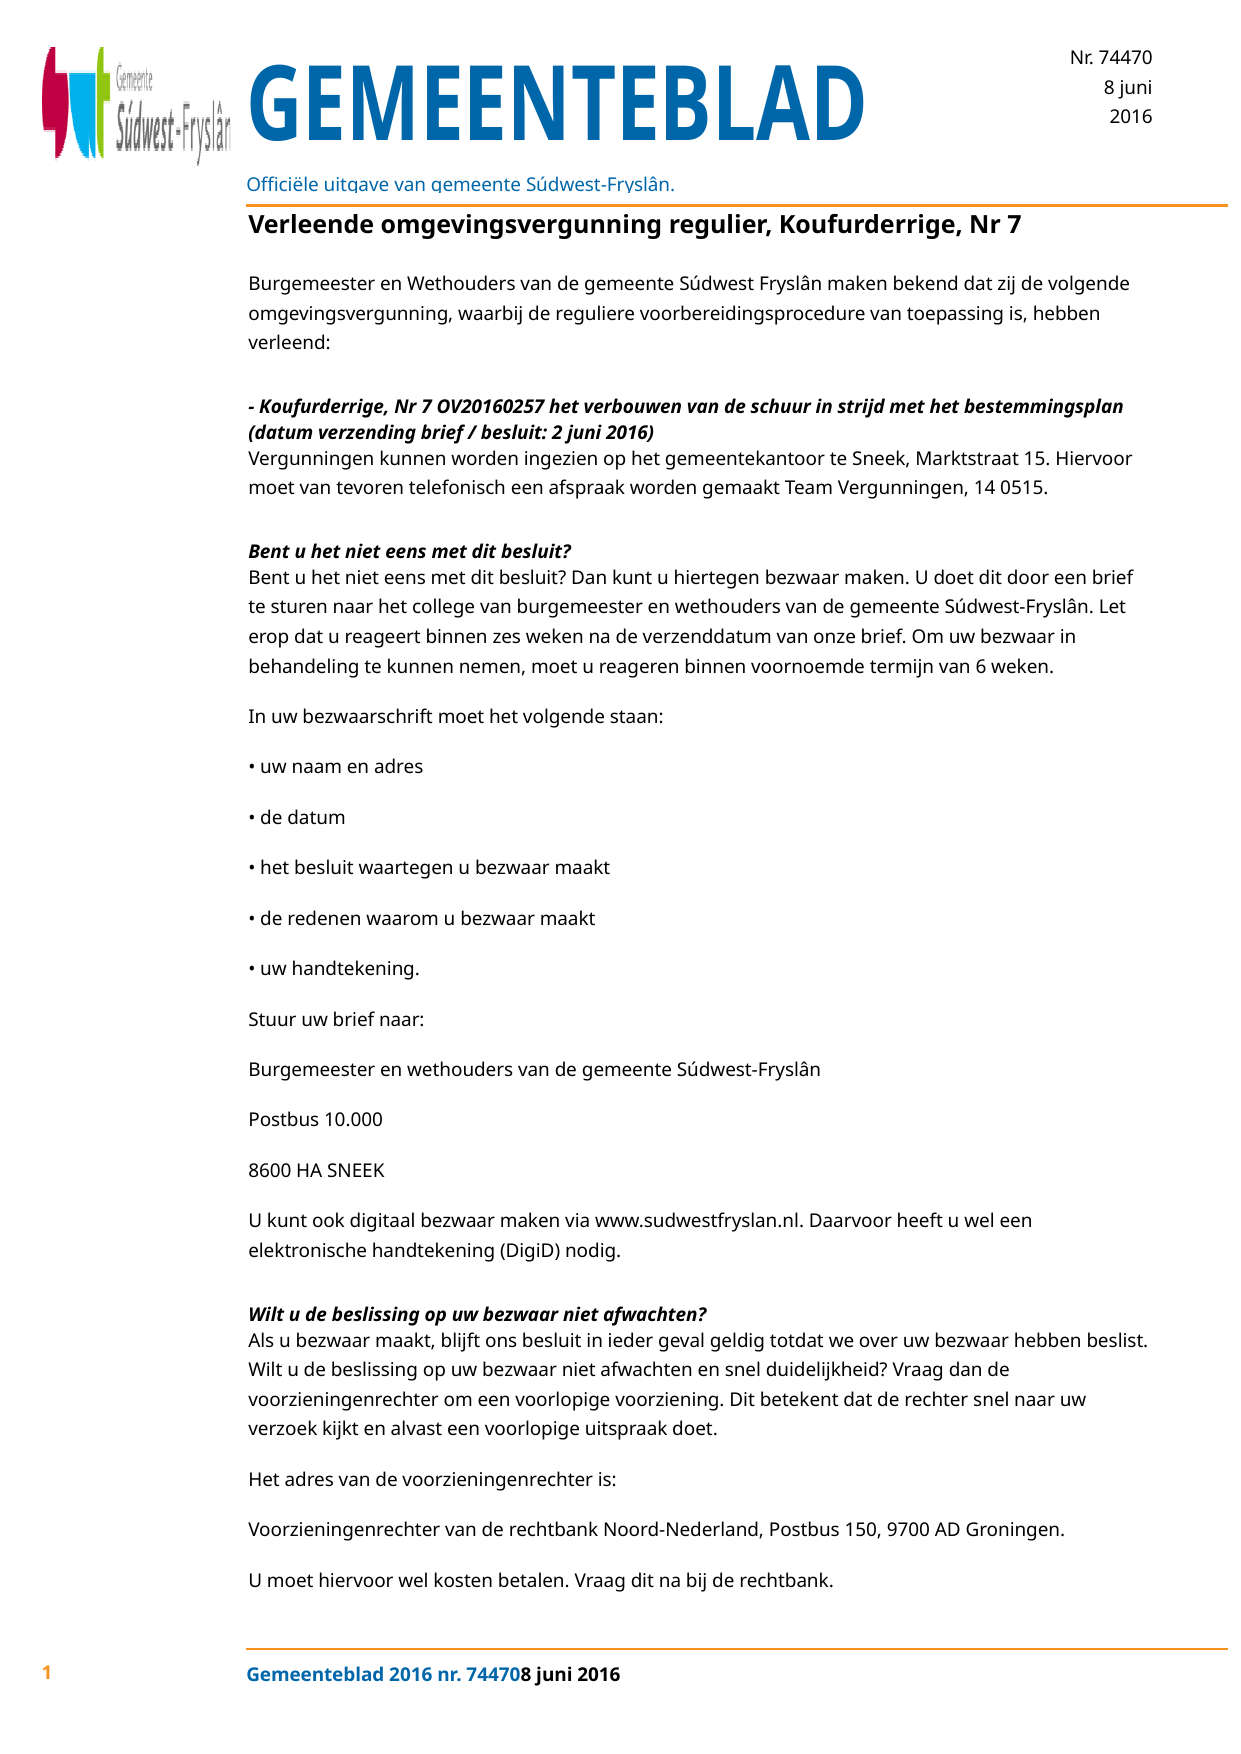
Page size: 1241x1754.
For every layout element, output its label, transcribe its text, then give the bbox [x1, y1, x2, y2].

text • uw handtekening. [248, 955, 1152, 981]
text • de datum [248, 804, 1152, 830]
text Stuur uw brief naar: [248, 1006, 1152, 1032]
text Vergunningen kunnen worden ingezien op het gemeentekantoor te Sneek, Marktstraat 15. Hiervoor moet van tevoren telefonisch een afspraak worden gemaakt Team Vergunningen, 14 0515. [248, 445, 1152, 500]
text U moet hiervoor wel kosten betalen. Vraag dit na bij de rechtbank. [248, 1567, 1152, 1592]
text In uw bezwaarschrift moet het volgende staan: [248, 703, 1152, 729]
text Wilt u de beslissing op uw bezwaar niet afwachten? [248, 1301, 1152, 1327]
text 8600 HA SNEEK [248, 1157, 1152, 1183]
text Als u bezwaar maakt, blijft ons besluit in ieder geval geldig totdat we over uw bezwaar hebben beslist. Wilt u de beslissing op uw bezwaar niet afwachten en snel duidelijkheid? Vraag dan de voorzieningenrechter om een voorlopige voorziening. Dit betekent dat de rechter snel naar uw verzoek kijkt en alvast een voorlopige uitspraak doet. [248, 1327, 1152, 1441]
text Postbus 10.000 [248, 1107, 1152, 1132]
text Het adres van de voorzieningenrechter is: [248, 1466, 1152, 1492]
text Voorzieningenrechter van de rechtbank Noord-Nederland, Postbus 150, 9700 AD Groningen. [248, 1516, 1152, 1542]
text • uw naam en adres [248, 754, 1152, 779]
text - Koufurderrige, Nr 7 OV20160257 het verbouwen van de schuur in strijd met het bestemmingsplan (datum verzending brief / besluit: 2 juni 2016) [248, 393, 1152, 445]
text Burgemeester en Wethouders van de gemeente Súdwest Fryslân maken bekend dat zij de volgende omgevingsvergunning, waarbij de reguliere voorbereidingsprocedure van toepassing is, hebben verleend: [248, 270, 1152, 355]
text Burgemeester en wethouders van de gemeente Súdwest-Fryslân [248, 1056, 1152, 1082]
text Verleende omgevingsvergunning regulier, Koufurderrige, Nr 7 [248, 207, 1152, 241]
text • het besluit waartegen u bezwaar maakt [248, 854, 1152, 880]
text • de redenen waarom u bezwaar maakt [248, 905, 1152, 931]
picture [41, 47, 231, 172]
text U kunt ook digitaal bezwaar maken via www.sudwestfryslan.nl. Daarvoor heeft u wel een elektronische handtekening (DigiD) nodig. [248, 1207, 1152, 1263]
text Bent u het niet eens met dit besluit? Dan kunt u hiertegen bezwaar maken. U doet dit door een brief te sturen naar het college van burgemeester en wethouders van de gemeente Súdwest-Fryslân. Let erop dat u reageert binnen zes weken na de verzenddatum van onze brief. Om uw bezwaar in behandeling te kunnen nemen, moet u reageren binnen voornoemde termijn van 6 weken. [248, 564, 1152, 679]
text Bent u het niet eens met dit besluit? [248, 538, 1152, 564]
